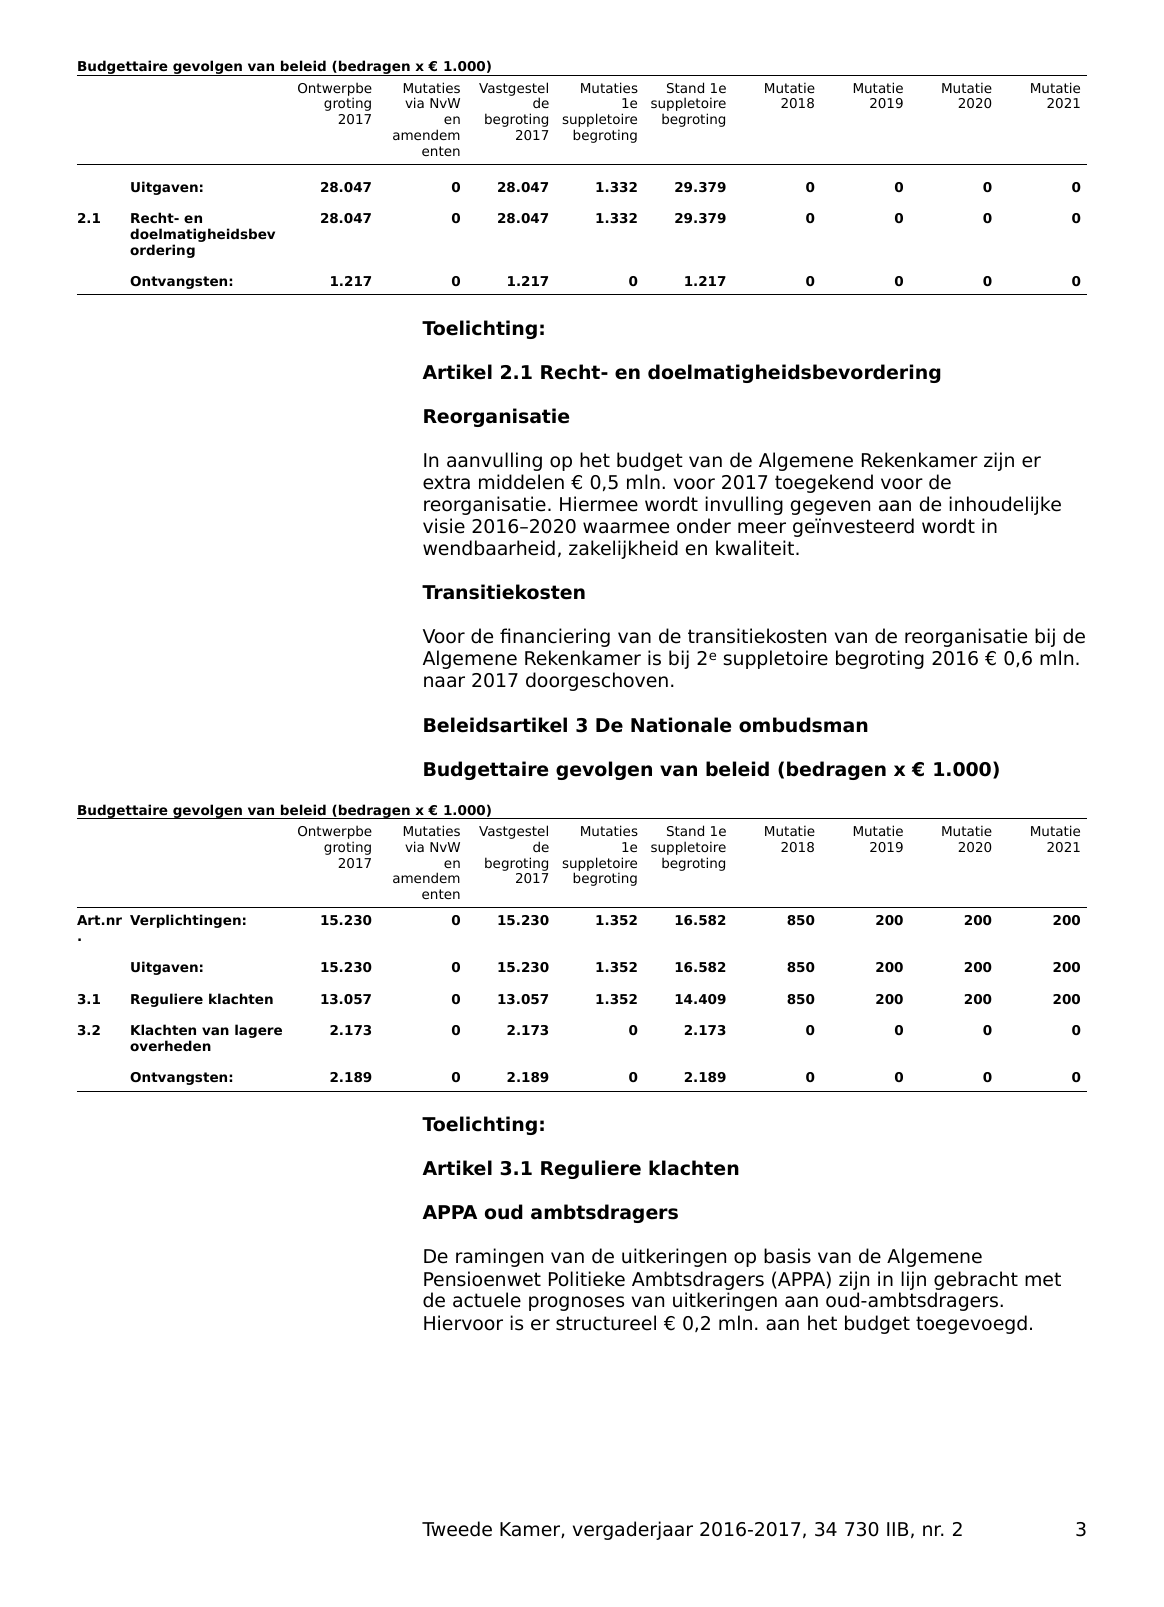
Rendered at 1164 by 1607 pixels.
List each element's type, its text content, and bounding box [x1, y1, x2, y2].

table_cell [289, 1008, 378, 1023]
table_cell [909, 1008, 998, 1023]
table_cell [77, 976, 124, 992]
table_cell Mutatie 2020 [909, 76, 998, 164]
table_cell 0 [821, 211, 909, 258]
table_cell 850 [732, 960, 821, 976]
table_cell [466, 1008, 555, 1023]
table_cell 16.582 [644, 908, 732, 944]
table_cell 0 [821, 180, 909, 195]
table_cell [378, 945, 466, 960]
table_cell 29.379 [644, 180, 732, 195]
table_cell 15.230 [466, 960, 555, 976]
table_cell [909, 976, 998, 992]
table_cell 28.047 [289, 180, 378, 195]
table_cell Mutatie 2020 [909, 819, 998, 907]
table_cell [124, 945, 289, 960]
table_cell 1.217 [289, 274, 378, 294]
table_cell Mutaties via NvW en amendementen [378, 819, 466, 907]
table_cell [998, 945, 1087, 960]
table_cell [998, 1055, 1087, 1070]
table_cell [124, 819, 289, 907]
table_cell 200 [821, 960, 909, 976]
subtitle Toelichting: [422, 318, 1087, 339]
table_cell 0 [732, 1023, 821, 1054]
table_cell [644, 195, 732, 211]
table_cell 16.582 [644, 960, 732, 976]
table_cell [378, 1055, 466, 1070]
table_cell 0 [909, 274, 998, 294]
text Voor de financiering van de transitiekosten van de reorganisatie bij de Algemene Rekenkamer is bij 2e suppletoire begroting 2016 € 0,6 mln. naar 2017 doorgeschoven. [422, 626, 1087, 692]
table_cell 28.047 [466, 211, 555, 258]
table_header Budgettaire gevolgen van beleid (bedragen x € 1.000) [77, 59, 1087, 75]
table_cell [732, 976, 821, 992]
table_cell [909, 945, 998, 960]
table_cell 0 [998, 1023, 1087, 1054]
table_cell [821, 165, 909, 179]
table_cell [555, 165, 644, 179]
table_cell [466, 258, 555, 274]
subtitle Budgettaire gevolgen van beleid (bedragen x € 1.000) [422, 759, 1087, 781]
table_cell [466, 195, 555, 211]
table_cell 28.047 [466, 180, 555, 195]
table_cell Ontwerpbegroting 2017 [289, 819, 378, 907]
table_cell Vastgestelde begroting 2017 [466, 76, 555, 164]
table_cell 0 [378, 1023, 466, 1054]
table_cell [732, 945, 821, 960]
table_cell [124, 1055, 289, 1070]
table_cell Uitgaven: [124, 180, 289, 195]
table_cell 1.217 [644, 274, 732, 294]
table_cell 1.332 [555, 180, 644, 195]
table_cell [644, 976, 732, 992]
table_cell [466, 165, 555, 179]
table_cell 200 [909, 992, 998, 1007]
table_cell [466, 945, 555, 960]
table_cell Mutatie 2018 [732, 76, 821, 164]
table_cell [555, 976, 644, 992]
table_cell 0 [378, 992, 466, 1007]
table_cell 13.057 [466, 992, 555, 1007]
table_cell Mutatie 2021 [998, 76, 1087, 164]
table_cell 200 [998, 992, 1087, 1007]
table_cell 2.189 [289, 1070, 378, 1091]
table_cell [732, 258, 821, 274]
table_cell Recht- en doelmatigheidsbevordering [124, 211, 289, 258]
table_cell [998, 195, 1087, 211]
table_cell [378, 165, 466, 179]
table_cell [124, 258, 289, 274]
table_cell 0 [909, 211, 998, 258]
table_cell [909, 258, 998, 274]
table_cell 2.173 [466, 1023, 555, 1054]
table_cell 3.1 [77, 992, 124, 1007]
table_cell Mutaties 1e suppletoire begroting [555, 819, 644, 907]
table_cell [909, 1055, 998, 1070]
table_cell Reguliere klachten [124, 992, 289, 1007]
subtitle Artikel 2.1 Recht- en doelmatigheidsbevordering [422, 362, 1087, 384]
table_cell [555, 1008, 644, 1023]
table_cell 0 [909, 180, 998, 195]
table_cell 1.352 [555, 992, 644, 1007]
table_cell 850 [732, 908, 821, 944]
table_cell 1.352 [555, 908, 644, 944]
table_cell [124, 76, 289, 164]
table_cell 0 [378, 211, 466, 258]
table_cell Uitgaven: [124, 960, 289, 976]
table_cell 1.217 [466, 274, 555, 294]
table_cell 200 [909, 908, 998, 944]
table_cell 0 [998, 1070, 1087, 1091]
table_cell 0 [732, 1070, 821, 1091]
table_cell [821, 1008, 909, 1023]
table_cell 0 [378, 960, 466, 976]
table_cell [77, 165, 124, 179]
table_cell [644, 1055, 732, 1070]
table_cell [644, 258, 732, 274]
table_cell 1.352 [555, 960, 644, 976]
table_cell 28.047 [289, 211, 378, 258]
table_cell Mutatie 2021 [998, 819, 1087, 907]
text In aanvulling op het budget van de Algemene Rekenkamer zijn er extra middelen € 0,5 mln. voor 2017 toegekend voor de reorganisatie. Hiermee wordt invulling gegeven aan de inhoudelijke visie 2016–2020 waarmee onder meer geïnvesteerd wordt in wendbaarheid, zakelijkheid en kwaliteit. [422, 450, 1087, 560]
table_cell Mutatie 2019 [821, 819, 909, 907]
table_cell Klachten van lagere overheden [124, 1023, 289, 1054]
table_cell [289, 258, 378, 274]
subtitle Beleidsartikel 3 De Nationale ombudsman [422, 714, 1087, 736]
subtitle Reorganisatie [422, 406, 1087, 428]
table_cell [998, 258, 1087, 274]
table_cell [77, 258, 124, 274]
table_cell Ontvangsten: [124, 1070, 289, 1091]
table_cell [124, 195, 289, 211]
table_cell [555, 945, 644, 960]
table_cell [821, 195, 909, 211]
table_cell 0 [378, 908, 466, 944]
table_cell [124, 976, 289, 992]
table_cell [555, 1055, 644, 1070]
table_cell [732, 195, 821, 211]
table_cell 14.409 [644, 992, 732, 1007]
table_cell [909, 195, 998, 211]
table_cell [77, 195, 124, 211]
table_cell 850 [732, 992, 821, 1007]
table_cell [644, 1008, 732, 1023]
table_cell 1.332 [555, 211, 644, 258]
table_cell [555, 195, 644, 211]
text Hiervoor is er structureel € 0,2 mln. aan het budget toegevoegd. [422, 1312, 1087, 1334]
table_cell 200 [909, 960, 998, 976]
table_cell 2.189 [466, 1070, 555, 1091]
table_cell Mutatie 2019 [821, 76, 909, 164]
table_cell [821, 1055, 909, 1070]
table_cell [466, 976, 555, 992]
table_header Budgettaire gevolgen van beleid (bedragen x € 1.000) [77, 803, 1087, 818]
table_cell 0 [378, 274, 466, 294]
table_cell [124, 165, 289, 179]
table_cell Verplichtingen: [124, 908, 289, 944]
table_cell [289, 976, 378, 992]
table_cell [77, 960, 124, 976]
table_cell [77, 1008, 124, 1023]
table_cell [821, 976, 909, 992]
table_cell 0 [998, 211, 1087, 258]
table_cell Art.nr. [77, 908, 124, 944]
table_cell [77, 180, 124, 195]
table_cell 29.379 [644, 211, 732, 258]
table_cell 0 [732, 180, 821, 195]
table_cell Stand 1e suppletoire begroting [644, 76, 732, 164]
table_cell [909, 165, 998, 179]
table_cell 0 [378, 180, 466, 195]
table_cell 200 [998, 960, 1087, 976]
table_cell [289, 165, 378, 179]
table_cell 0 [821, 1070, 909, 1091]
table_cell [732, 1055, 821, 1070]
table_cell 0 [998, 274, 1087, 294]
table_cell Ontwerpbegroting 2017 [289, 76, 378, 164]
table_cell 13.057 [289, 992, 378, 1007]
table_cell 0 [909, 1070, 998, 1091]
table_cell [998, 1008, 1087, 1023]
table_cell [378, 976, 466, 992]
table_cell [289, 945, 378, 960]
table_cell [644, 165, 732, 179]
table_cell 200 [821, 992, 909, 1007]
table_cell 0 [555, 1070, 644, 1091]
subtitle Transitiekosten [422, 582, 1087, 604]
table_cell Mutaties via NvW en amendementen [378, 76, 466, 164]
table_cell [77, 1070, 124, 1091]
subtitle Artikel 3.1 Reguliere klachten [422, 1158, 1087, 1180]
table_cell 0 [909, 1023, 998, 1054]
table_cell Mutatie 2018 [732, 819, 821, 907]
table_cell 15.230 [289, 908, 378, 944]
table_cell 3.2 [77, 1023, 124, 1054]
table_cell [77, 819, 124, 907]
table_cell 0 [821, 274, 909, 294]
table_cell [998, 976, 1087, 992]
table_cell 0 [555, 1023, 644, 1054]
table_cell Mutaties 1e suppletoire begroting [555, 76, 644, 164]
table_cell [998, 165, 1087, 179]
table_cell 2.189 [644, 1070, 732, 1091]
table_cell 200 [821, 908, 909, 944]
table_cell [124, 1008, 289, 1023]
table_cell [732, 1008, 821, 1023]
subtitle APPA oud ambtsdragers [422, 1202, 1087, 1224]
table_cell [289, 1055, 378, 1070]
table_cell 2.173 [644, 1023, 732, 1054]
table_cell [555, 258, 644, 274]
table_cell [644, 945, 732, 960]
table_cell [821, 945, 909, 960]
table_cell Ontvangsten: [124, 274, 289, 294]
table_cell 15.230 [289, 960, 378, 976]
table_cell 0 [998, 180, 1087, 195]
table_cell 0 [821, 1023, 909, 1054]
table_cell [378, 1008, 466, 1023]
table_cell 0 [732, 211, 821, 258]
table_cell 15.230 [466, 908, 555, 944]
table_cell Stand 1e suppletoire begroting [644, 819, 732, 907]
text De ramingen van de uitkeringen op basis van de Algemene Pensioenwet Politieke Ambtsdragers (APPA) zijn in lijn gebracht met de actuele prognoses van uitkeringen aan oud-ambtsdragers. [422, 1246, 1087, 1312]
table_cell 2.173 [289, 1023, 378, 1054]
table_cell [466, 1055, 555, 1070]
table_cell 0 [555, 274, 644, 294]
table_cell [77, 76, 124, 164]
table_cell [821, 258, 909, 274]
table_cell [378, 195, 466, 211]
table_cell 200 [998, 908, 1087, 944]
subtitle Toelichting: [422, 1114, 1087, 1136]
table_cell [77, 274, 124, 294]
table_cell [378, 258, 466, 274]
table_cell [77, 945, 124, 960]
table_cell [289, 195, 378, 211]
table_cell Vastgestelde begroting 2017 [466, 819, 555, 907]
table_cell [77, 1055, 124, 1070]
table_cell 2.1 [77, 211, 124, 258]
table_cell 0 [378, 1070, 466, 1091]
table_cell 0 [732, 274, 821, 294]
table_cell [732, 165, 821, 179]
